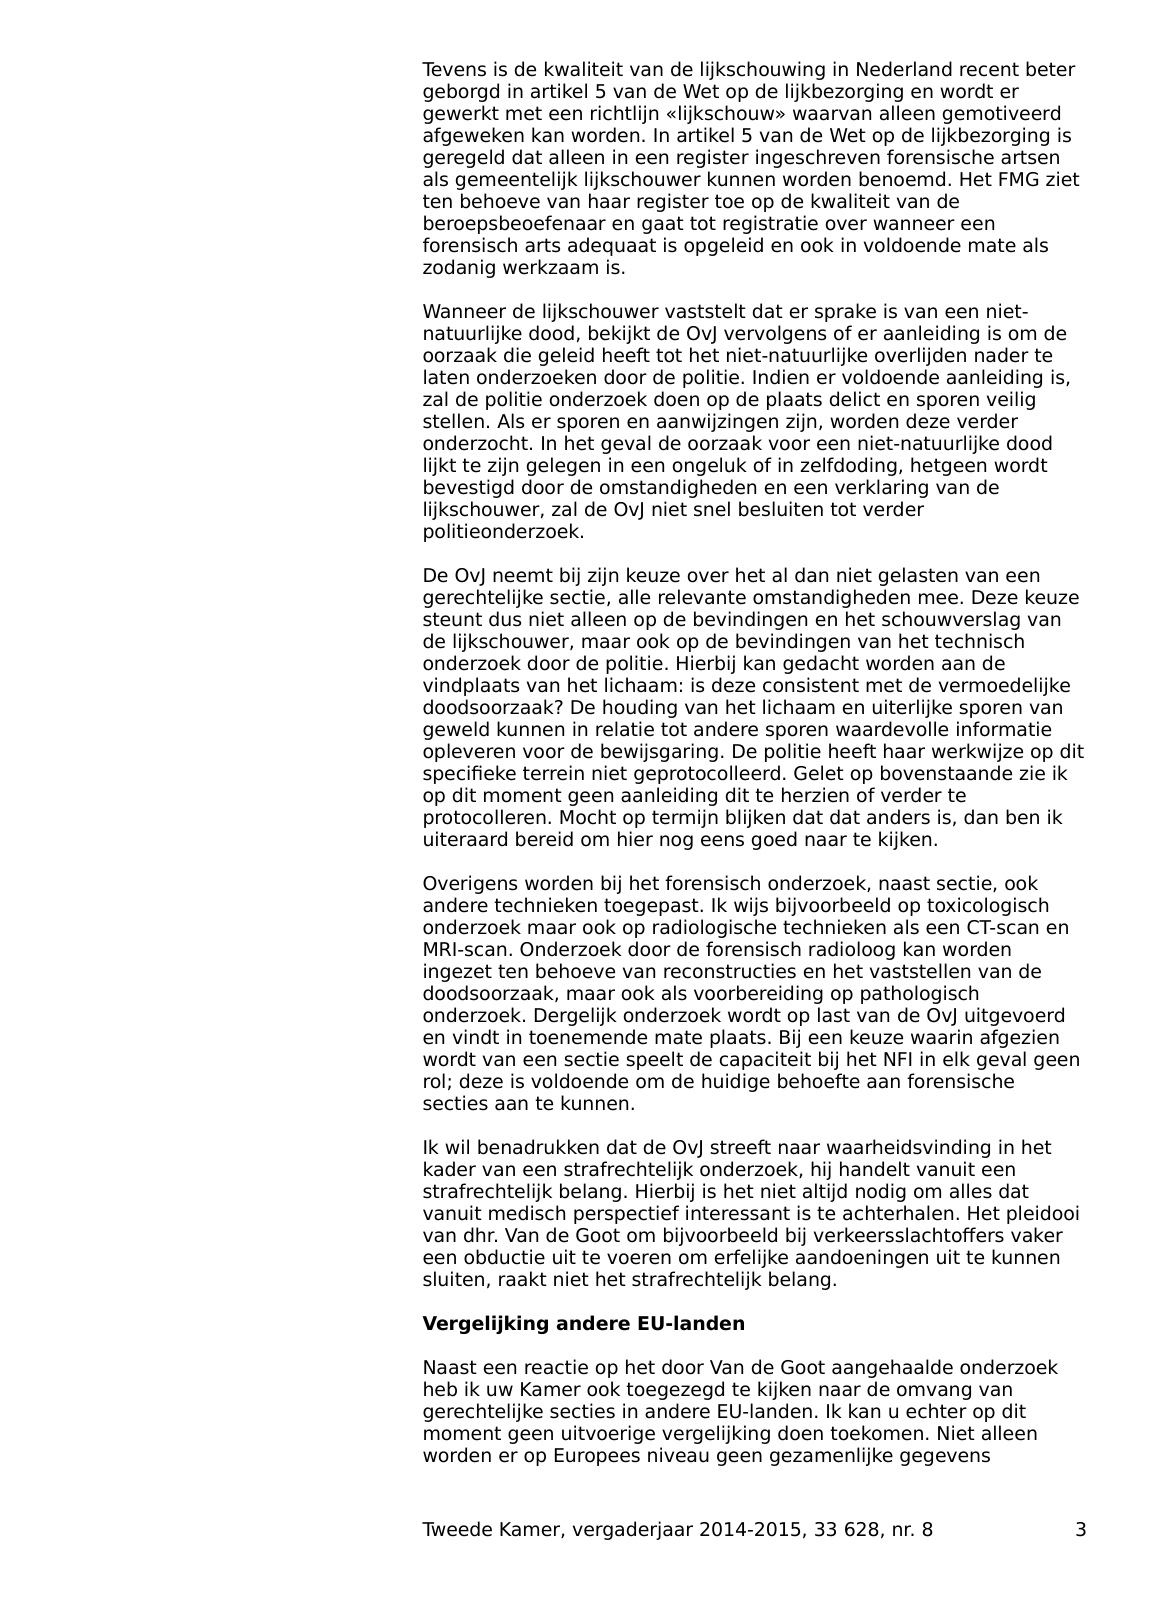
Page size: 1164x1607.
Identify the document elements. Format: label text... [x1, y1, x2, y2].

text Wanneer de lijkschouwer vaststelt dat er sprake is van een niet-natuurlijke dood, bekijkt de OvJ vervolgens of er aanleiding is om de oorzaak die geleid heeft tot het niet-natuurlijke overlijden nader te laten onderzoeken door de politie. Indien er voldoende aanleiding is, zal de politie onderzoek doen op de plaats delict en sporen veilig stellen. Als er sporen en aanwijzingen zijn, worden deze verder onderzocht. In het geval de oorzaak voor een niet-natuurlijke dood lijkt te zijn gelegen in een ongeluk of in zelfdoding, hetgeen wordt bevestigd door de omstandigheden en een verklaring van de lijkschouwer, zal de OvJ niet snel besluiten tot verder politieonderzoek. [422, 301, 1087, 543]
text Naast een reactie op het door Van de Goot aangehaalde onderzoek heb ik uw Kamer ook toegezegd te kijken naar de omvang van gerechtelijke secties in andere EU-landen. Ik kan u echter op dit moment geen uitvoerige vergelijking doen toekomen. Niet alleen worden er op Europees niveau geen gezamenlijke gegevens [422, 1357, 1087, 1467]
text De OvJ neemt bij zijn keuze over het al dan niet gelasten van een gerechtelijke sectie, alle relevante omstandigheden mee. Deze keuze steunt dus niet alleen op de bevindingen en het schouwverslag van de lijkschouwer, maar ook op de bevindingen van het technisch onderzoek door de politie. Hierbij kan gedacht worden aan de vindplaats van het lichaam: is deze consistent met de vermoedelijke doodsoorzaak? De houding van het lichaam en uiterlijke sporen van geweld kunnen in relatie tot andere sporen waardevolle informatie opleveren voor de bewijsgaring. De politie heeft haar werkwijze op dit specifieke terrein niet geprotocolleerd. Gelet op bovenstaande zie ik op dit moment geen aanleiding dit te herzien of verder te protocolleren. Mocht op termijn blijken dat dat anders is, dan ben ik uiteraard bereid om hier nog eens goed naar te kijken. [422, 565, 1087, 851]
subtitle Vergelijking andere EU-landen [422, 1313, 1087, 1335]
text Overigens worden bij het forensisch onderzoek, naast sectie, ook andere technieken toegepast. Ik wijs bijvoorbeeld op toxicologisch onderzoek maar ook op radiologische technieken als een CT-scan en MRI-scan. Onderzoek door de forensisch radioloog kan worden ingezet ten behoeve van reconstructies en het vaststellen van de doodsoorzaak, maar ook als voorbereiding op pathologisch onderzoek. Dergelijk onderzoek wordt op last van de OvJ uitgevoerd en vindt in toenemende mate plaats. Bij een keuze waarin afgezien wordt van een sectie speelt de capaciteit bij het NFI in elk geval geen rol; deze is voldoende om de huidige behoefte aan forensische secties aan te kunnen. [422, 873, 1087, 1115]
text Tevens is de kwaliteit van de lijkschouwing in Nederland recent beter geborgd in artikel 5 van de Wet op de lijkbezorging en wordt er gewerkt met een richtlijn «lijkschouw» waarvan alleen gemotiveerd afgeweken kan worden. In artikel 5 van de Wet op de lijkbezorging is geregeld dat alleen in een register ingeschreven forensische artsen als gemeentelijk lijkschouwer kunnen worden benoemd. Het FMG ziet ten behoeve van haar register toe op de kwaliteit van de beroepsbeoefenaar en gaat tot registratie over wanneer een forensisch arts adequaat is opgeleid en ook in voldoende mate als zodanig werkzaam is. [422, 59, 1087, 279]
text Ik wil benadrukken dat de OvJ streeft naar waarheidsvinding in het kader van een strafrechtelijk onderzoek, hij handelt vanuit een strafrechtelijk belang. Hierbij is het niet altijd nodig om alles dat vanuit medisch perspectief interessant is te achterhalen. Het pleidooi van dhr. Van de Goot om bijvoorbeeld bij verkeersslachtoffers vaker een obductie uit te voeren om erfelijke aandoeningen uit te kunnen sluiten, raakt niet het strafrechtelijk belang. [422, 1137, 1087, 1291]
